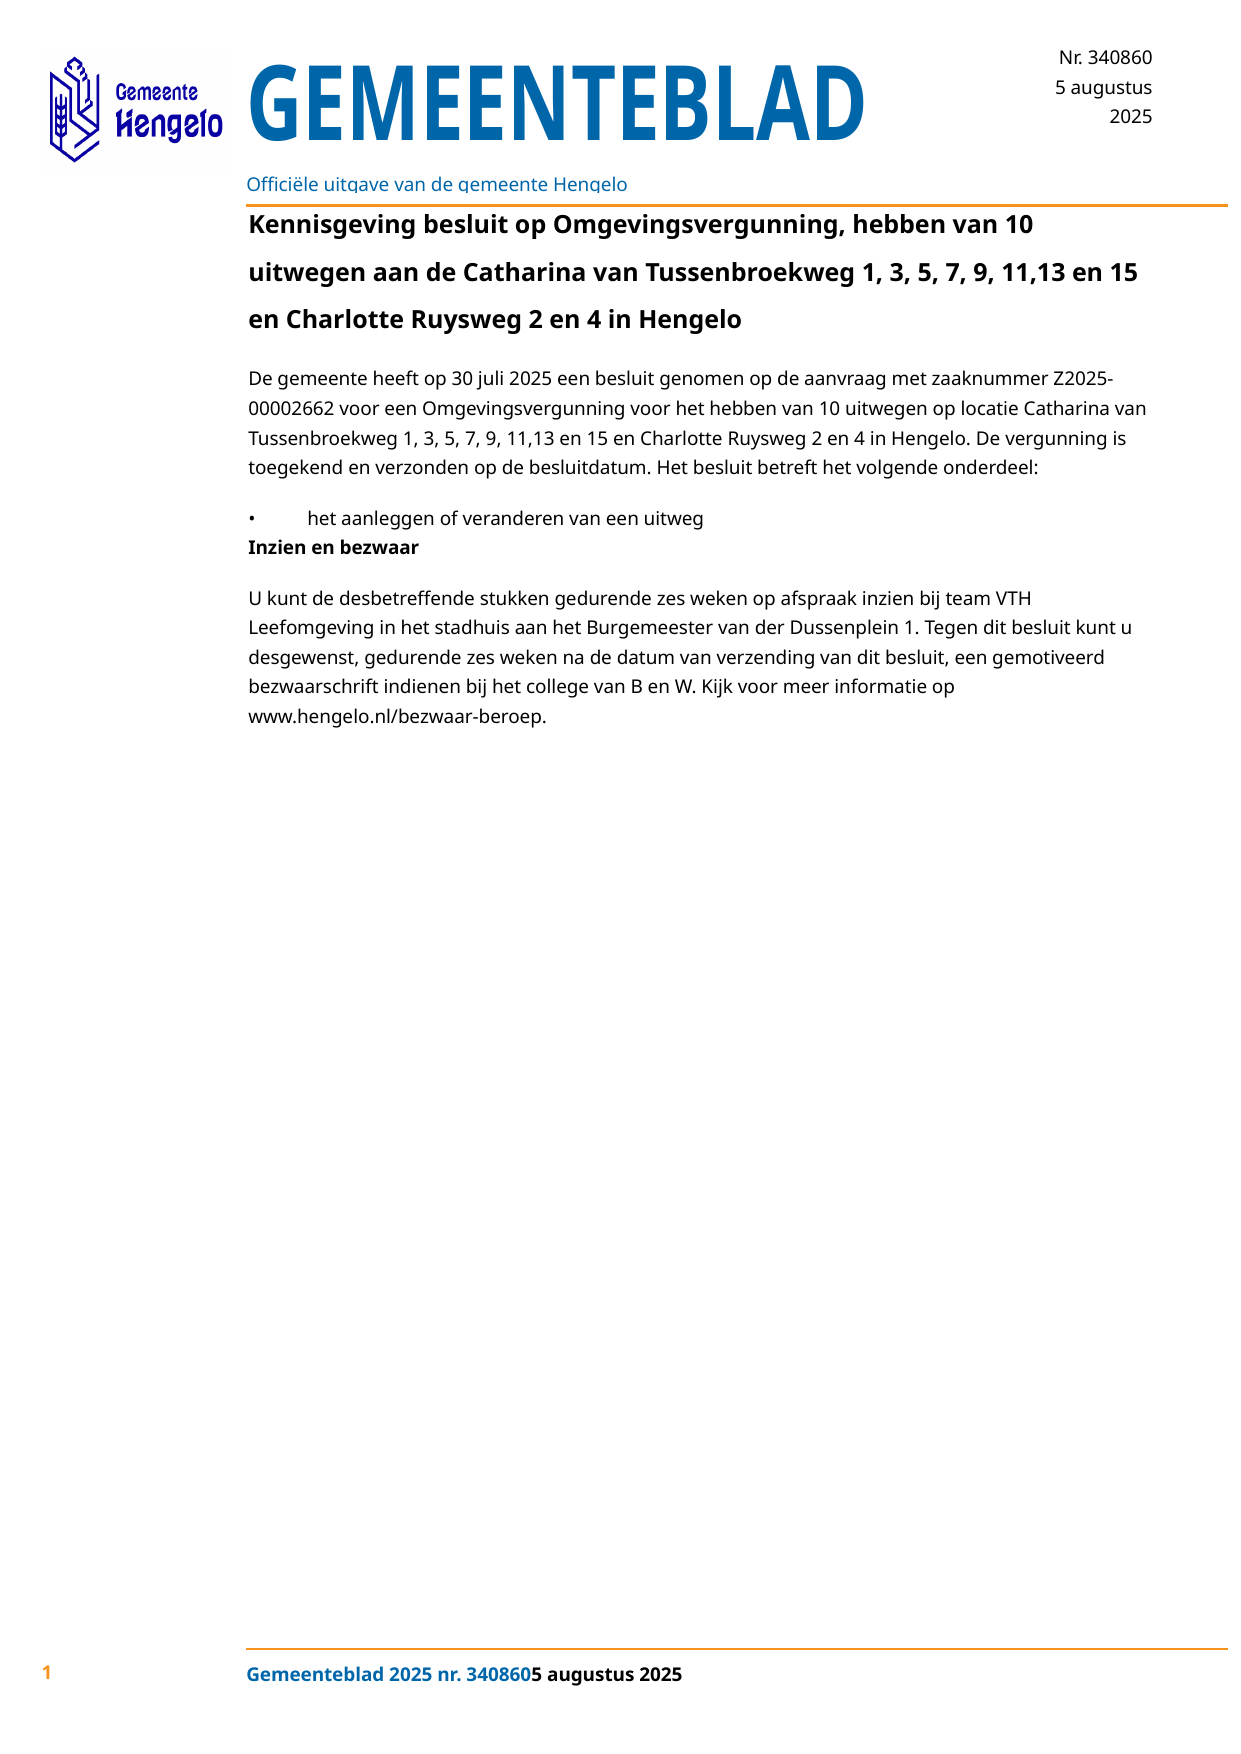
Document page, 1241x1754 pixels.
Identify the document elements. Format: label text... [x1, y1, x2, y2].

text Inzien en bezwaar [248, 534, 1152, 560]
text U kunt de desbetreffende stukken gedurende zes weken op afspraak inzien bij team VTH Leefomgeving in het stadhuis aan het Burgemeester van der Dussenplein 1. Tegen dit besluit kunt u desgewenst, gedurende zes weken na de datum van verzending van dit besluit, een gemotiveerd bezwaarschrift indienen bij het college van B en W. Kijk voor meer informatie op www.hengelo.nl/bezwaar-beroep. [248, 585, 1152, 729]
text De gemeente heeft op 30 juli 2025 een besluit genomen op de aanvraag met zaaknummer Z2025-00002662 voor een Omgevingsvergunning voor het hebben van 10 uitwegen op locatie Catharina van Tussenbroekweg 1, 3, 5, 7, 9, 11,13 en 15 en Charlotte Ruysweg 2 en 4 in Hengelo. De vergunning is toegekend en verzonden op de besluitdatum. Het besluit betreft het volgende onderdeel: [248, 366, 1152, 480]
picture [41, 47, 231, 172]
list het aanleggen of veranderen van een uitweg [248, 505, 1152, 530]
text Kennisgeving besluit op Omgevingsvergunning, hebben van 10 uitwegen aan de Catharina van Tussenbroekweg 1, 3, 5, 7, 9, 11,13 en 15 en Charlotte Ruysweg 2 en 4 in Hengelo [248, 207, 1152, 336]
